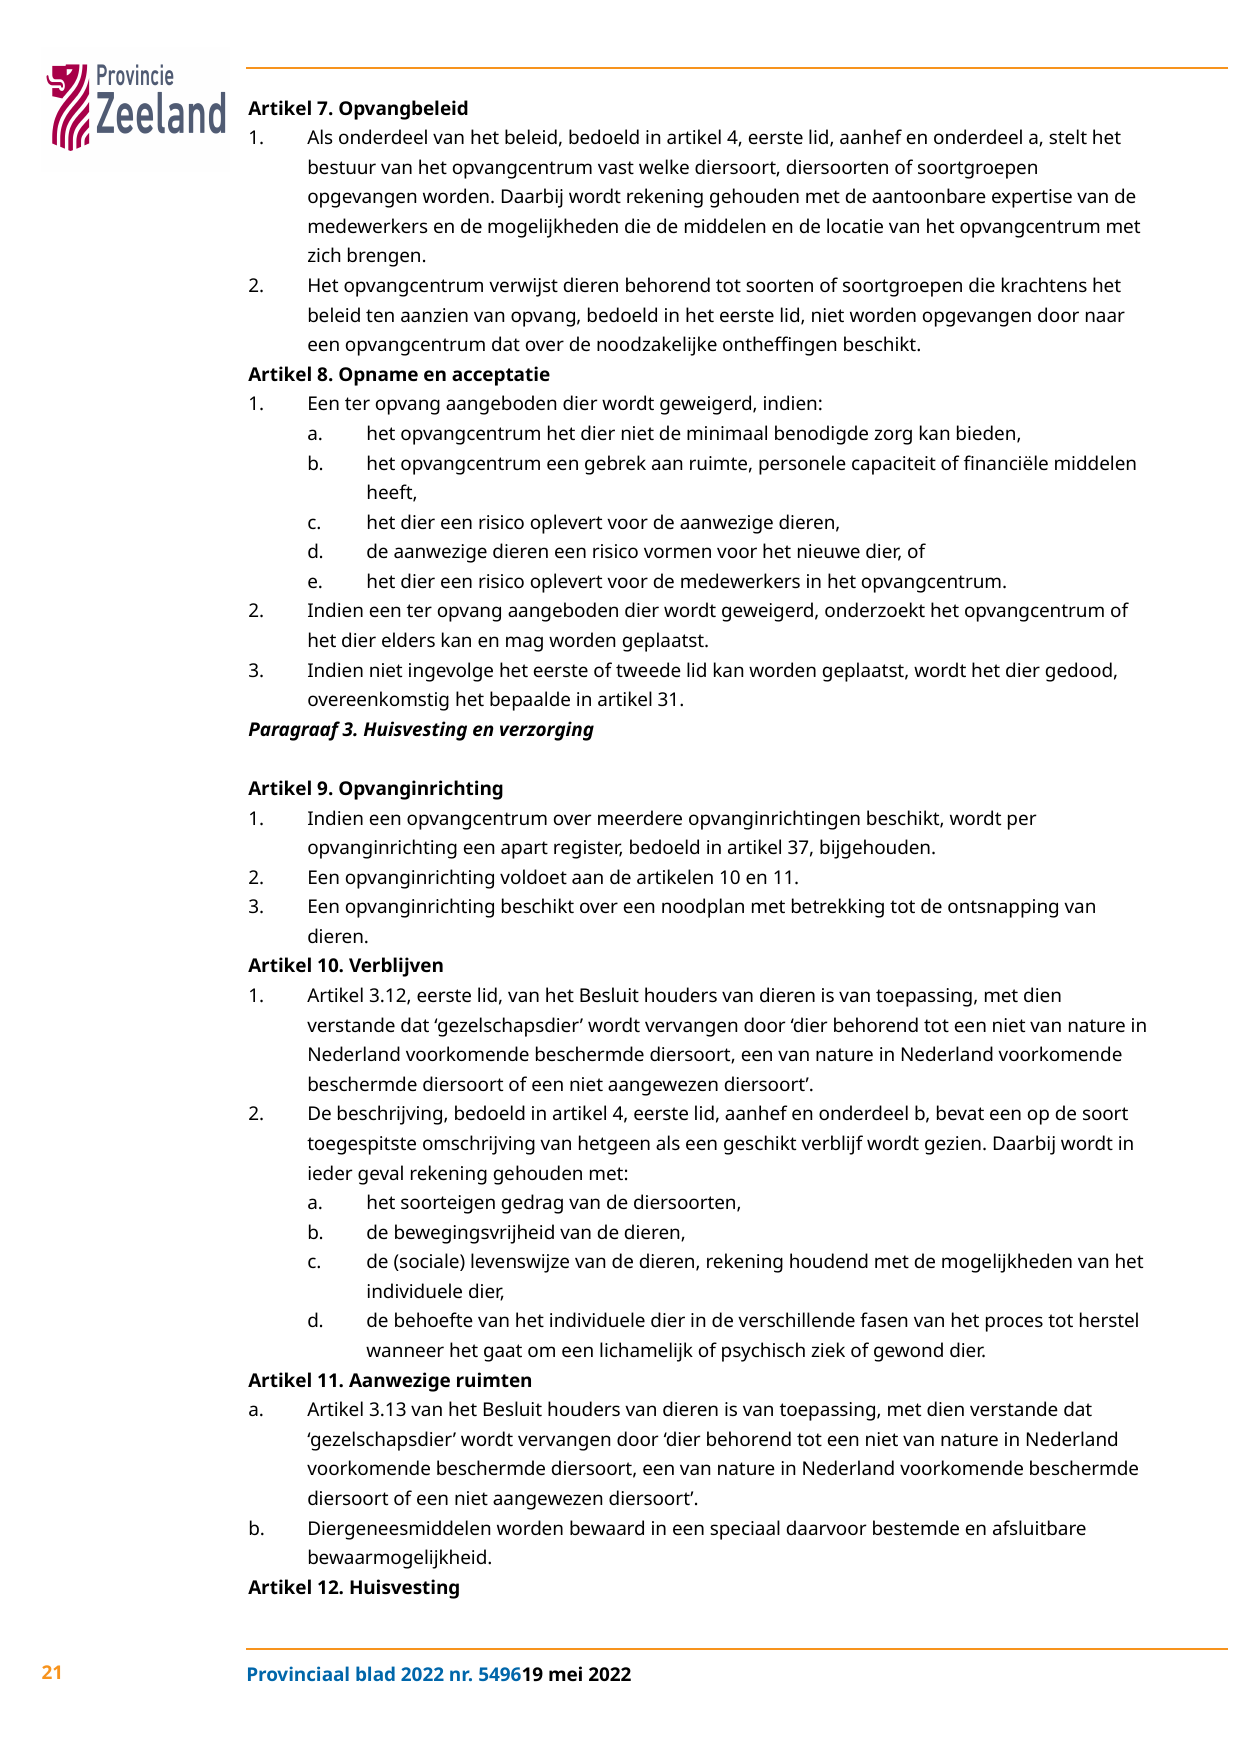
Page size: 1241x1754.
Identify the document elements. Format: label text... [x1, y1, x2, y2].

list de bewegingsvrijheid van de dieren, [307, 1219, 1152, 1245]
text Artikel 10. Verblijven [248, 953, 1152, 978]
list Een opvanginrichting beschikt over een noodplan met betrekking tot de ontsnapping van dieren. [248, 893, 1152, 949]
list het dier een risico oplevert voor de medewerkers in het opvangcentrum. [307, 568, 1152, 594]
list de (sociale) levenswijze van de dieren, rekening houdend met de mogelijkheden van het individuele dier, [307, 1248, 1152, 1304]
list Indien niet ingevolge het eerste of tweede lid kan worden geplaatst, wordt het dier gedood, overeenkomstig het bepaalde in artikel 31. [248, 657, 1152, 712]
list Een opvanginrichting voldoet aan de artikelen 10 en 11. [248, 864, 1152, 890]
list Een ter opvang aangeboden dier wordt geweigerd, indien: [248, 391, 1152, 416]
list Indien een opvangcentrum over meerdere opvanginrichtingen beschikt, wordt per opvanginrichting een apart register, bedoeld in artikel 37, bijgehouden. [248, 805, 1152, 860]
list Artikel 3.12, eerste lid, van het Besluit houders van dieren is van toepassing, met dien verstande dat ‘gezelschapsdier’ wordt vervangen door ‘dier behorend tot een niet van nature in Nederland voorkomende beschermde diersoort, een van nature in Nederland voorkomende beschermde diersoort of een niet aangewezen diersoort’. [248, 982, 1152, 1097]
picture [41, 47, 231, 172]
text Artikel 12. Huisvesting [248, 1574, 1152, 1600]
list de behoefte van het individuele dier in de verschillende fasen van het proces tot herstel wanneer het gaat om een lichamelijk of psychisch ziek of gewond dier. [307, 1308, 1152, 1363]
list het opvangcentrum het dier niet de minimaal benodigde zorg kan bieden, [307, 420, 1152, 446]
text Artikel 11. Aanwezige ruimten [248, 1367, 1152, 1393]
list Artikel 3.13 van het Besluit houders van dieren is van toepassing, met dien verstande dat ‘gezelschapsdier’ wordt vervangen door ‘dier behorend tot een niet van nature in Nederland voorkomende beschermde diersoort, een van nature in Nederland voorkomende beschermde diersoort of een niet aangewezen diersoort’. [248, 1396, 1152, 1511]
list het opvangcentrum een gebrek aan ruimte, personele capaciteit of financiële middelen heeft, [307, 450, 1152, 505]
text Artikel 7. Opvangbeleid [248, 95, 1152, 121]
list Indien een ter opvang aangeboden dier wordt geweigerd, onderzoekt het opvangcentrum of het dier elders kan en mag worden geplaatst. [248, 598, 1152, 653]
list Diergeneesmiddelen worden bewaard in een speciaal daarvoor bestemde en afsluitbare bewaarmogelijkheid. [248, 1515, 1152, 1570]
list de aanwezige dieren een risico vormen voor het nieuwe dier, of [307, 538, 1152, 564]
list Als onderdeel van het beleid, bedoeld in artikel 4, eerste lid, aanhef en onderdeel a, stelt het bestuur van het opvangcentrum vast welke diersoort, diersoorten of soortgroepen opgevangen worden. Daarbij wordt rekening gehouden met de aantoonbare expertise van de medewerkers en de mogelijkheden die de middelen en de locatie van het opvangcentrum met zich brengen. [248, 124, 1152, 268]
list het dier een risico oplevert voor de aanwezige dieren, [307, 509, 1152, 535]
list De beschrijving, bedoeld in artikel 4, eerste lid, aanhef en onderdeel b, bevat een op de soort toegespitste omschrijving van hetgeen als een geschikt verblijf wordt gezien. Daarbij wordt in ieder geval rekening gehouden met: [248, 1101, 1152, 1186]
text Artikel 9. Opvanginrichting [248, 775, 1152, 801]
text Paragraaf 3. Huisvesting en verzorging [248, 716, 1152, 742]
list het soorteigen gedrag van de diersoorten, [307, 1189, 1152, 1215]
text Artikel 8. Opname en acceptatie [248, 361, 1152, 387]
list Het opvangcentrum verwijst dieren behorend tot soorten of soortgroepen die krachtens het beleid ten aanzien van opvang, bedoeld in het eerste lid, niet worden opgevangen door naar een opvangcentrum dat over de noodzakelijke ontheffingen beschikt. [248, 272, 1152, 357]
